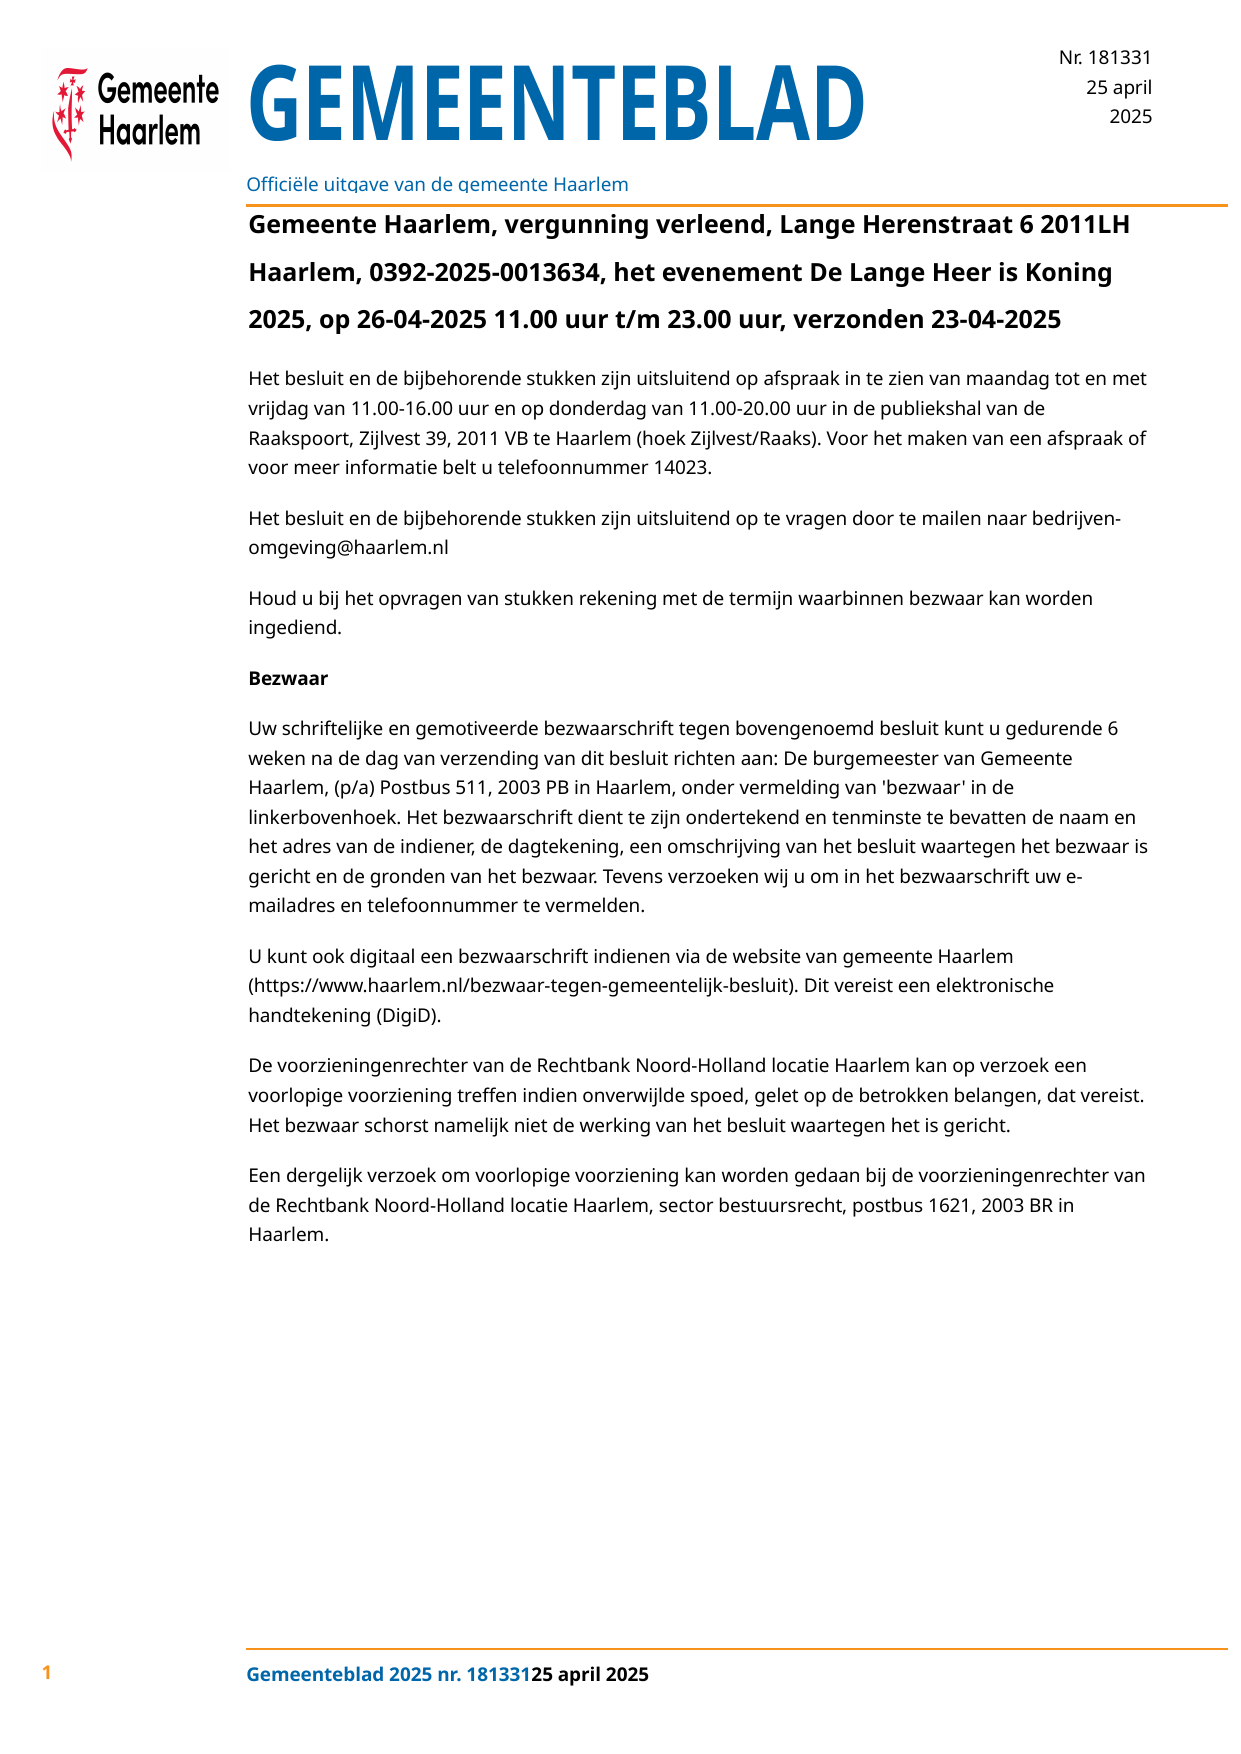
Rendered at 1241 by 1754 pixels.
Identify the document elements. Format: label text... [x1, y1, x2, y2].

text Uw schriftelijke en gemotiveerde bezwaarschrift tegen bovengenoemd besluit kunt u gedurende 6 weken na de dag van verzending van dit besluit richten aan: De burgemeester van Gemeente Haarlem, (p/a) Postbus 511, 2003 PB in Haarlem, onder vermelding van 'bezwaar' in de linkerbovenhoek. Het bezwaarschrift dient te zijn ondertekend en tenminste te bevatten de naam en het adres van de indiener, de dagtekening, een omschrijving van het besluit waartegen het bezwaar is gericht en de gronden van het bezwaar. Tevens verzoeken wij u om in het bezwaarschrift uw e-mailadres en telefoonnummer te vermelden. [248, 715, 1152, 918]
text De voorzieningenrechter van de Rechtbank Noord-Holland locatie Haarlem kan op verzoek een voorlopige voorziening treffen indien onverwijlde spoed, gelet op de betrokken belangen, dat vereist. Het bezwaar schorst namelijk niet de werking van het besluit waartegen het is gericht. [248, 1053, 1152, 1137]
text Houd u bij het opvragen van stukken rekening met de termijn waarbinnen bezwaar kan worden ingediend. [248, 585, 1152, 640]
text Gemeente Haarlem, vergunning verleend, Lange Herenstraat 6 2011LH Haarlem, 0392-2025-0013634, het evenement De Lange Heer is Koning 2025, op 26-04-2025 11.00 uur t/m 23.00 uur, verzonden 23-04-2025 [248, 207, 1152, 336]
text U kunt ook digitaal een bezwaarschrift indienen via de website van gemeente Haarlem (https://www.haarlem.nl/bezwaar-tegen-gemeentelijk-besluit). Dit vereist een elektronische handtekening (DigiD). [248, 943, 1152, 1028]
picture [41, 47, 231, 172]
text Het besluit en de bijbehorende stukken zijn uitsluitend op afspraak in te zien van maandag tot en met vrijdag van 11.00-16.00 uur en op donderdag van 11.00-20.00 uur in de publiekshal van de Raakspoort, Zijlvest 39, 2011 VB te Haarlem (hoek Zijlvest/Raaks). Voor het maken van een afspraak of voor meer informatie belt u telefoonnummer 14023. [248, 366, 1152, 480]
text Bezwaar [248, 665, 1152, 690]
text Het besluit en de bijbehorende stukken zijn uitsluitend op te vragen door te mailen naar bedrijven-omgeving@haarlem.nl [248, 505, 1152, 560]
text Een dergelijk verzoek om voorlopige voorziening kan worden gedaan bij de voorzieningenrechter van de Rechtbank Noord-Holland locatie Haarlem, sector bestuursrecht, postbus 1621, 2003 BR in Haarlem. [248, 1162, 1152, 1247]
